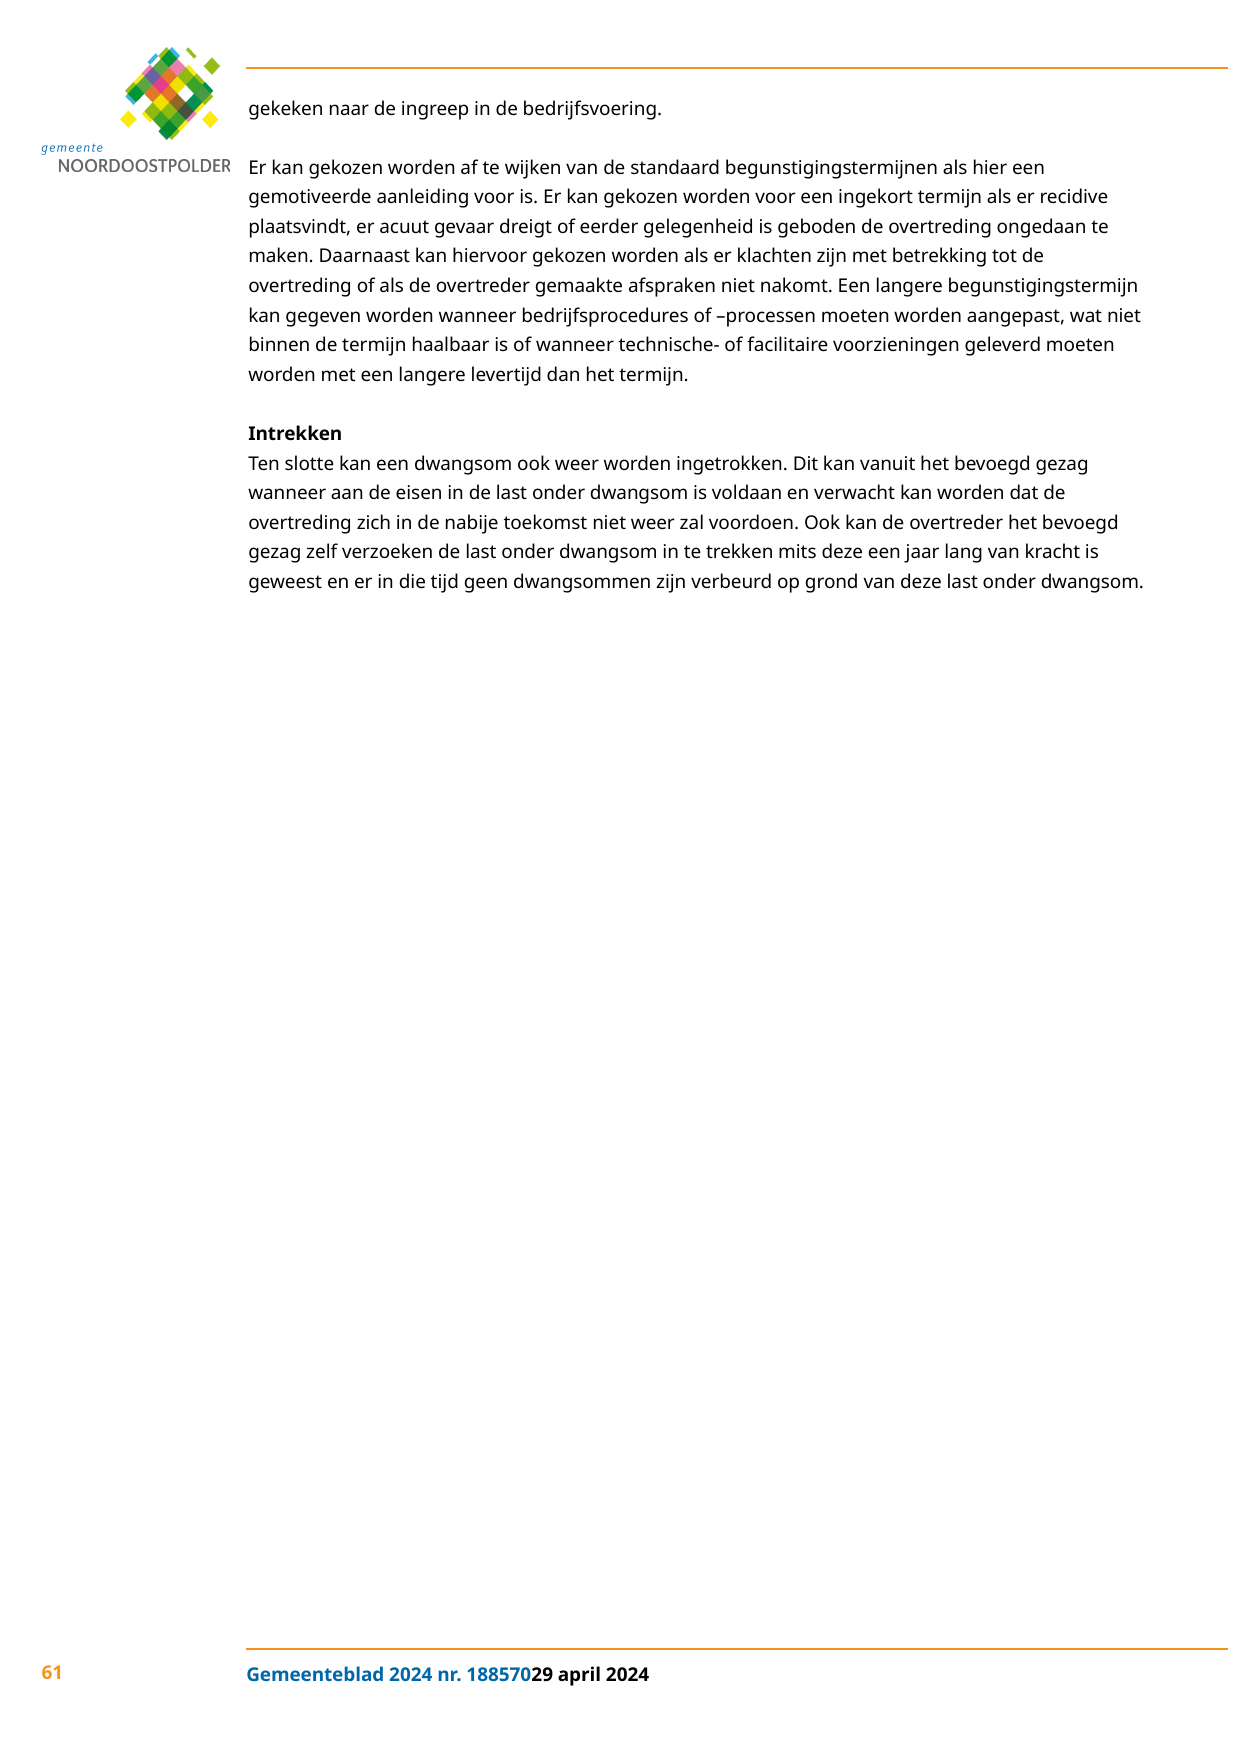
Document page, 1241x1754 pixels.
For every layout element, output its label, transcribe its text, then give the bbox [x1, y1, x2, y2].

text Ten slotte kan een dwangsom ook weer worden ingetrokken. Dit kan vanuit het bevoegd gezag wanneer aan de eisen in de last onder dwangsom is voldaan en verwacht kan worden dat de overtreding zich in de nabije toekomst niet weer zal voordoen. Ook kan de overtreder het bevoegd gezag zelf verzoeken de last onder dwangsom in te trekken mits deze een jaar lang van kracht is geweest en er in die tijd geen dwangsommen zijn verbeurd op grond van deze last onder dwangsom. [248, 450, 1152, 594]
picture [41, 47, 231, 172]
text Er kan gekozen worden af te wijken van de standaard begunstigingstermijnen als hier een gemotiveerde aanleiding voor is. Er kan gekozen worden voor een ingekort termijn als er recidive plaatsvindt, er acuut gevaar dreigt of eerder gelegenheid is geboden de overtreding ongedaan te maken. Daarnaast kan hiervoor gekozen worden als er klachten zijn met betrekking tot de overtreding of als de overtreder gemaakte afspraken niet nakomt. Een langere begunstigingstermijn kan gegeven worden wanneer bedrijfsprocedures of –processen moeten worden aangepast, wat niet binnen de termijn haalbaar is of wanneer technische- of facilitaire voorzieningen geleverd moeten worden met een langere levertijd dan het termijn. [248, 154, 1152, 387]
text Intrekken [248, 420, 1152, 446]
text gekeken naar de ingreep in de bedrijfsvoering. [248, 95, 1152, 121]
